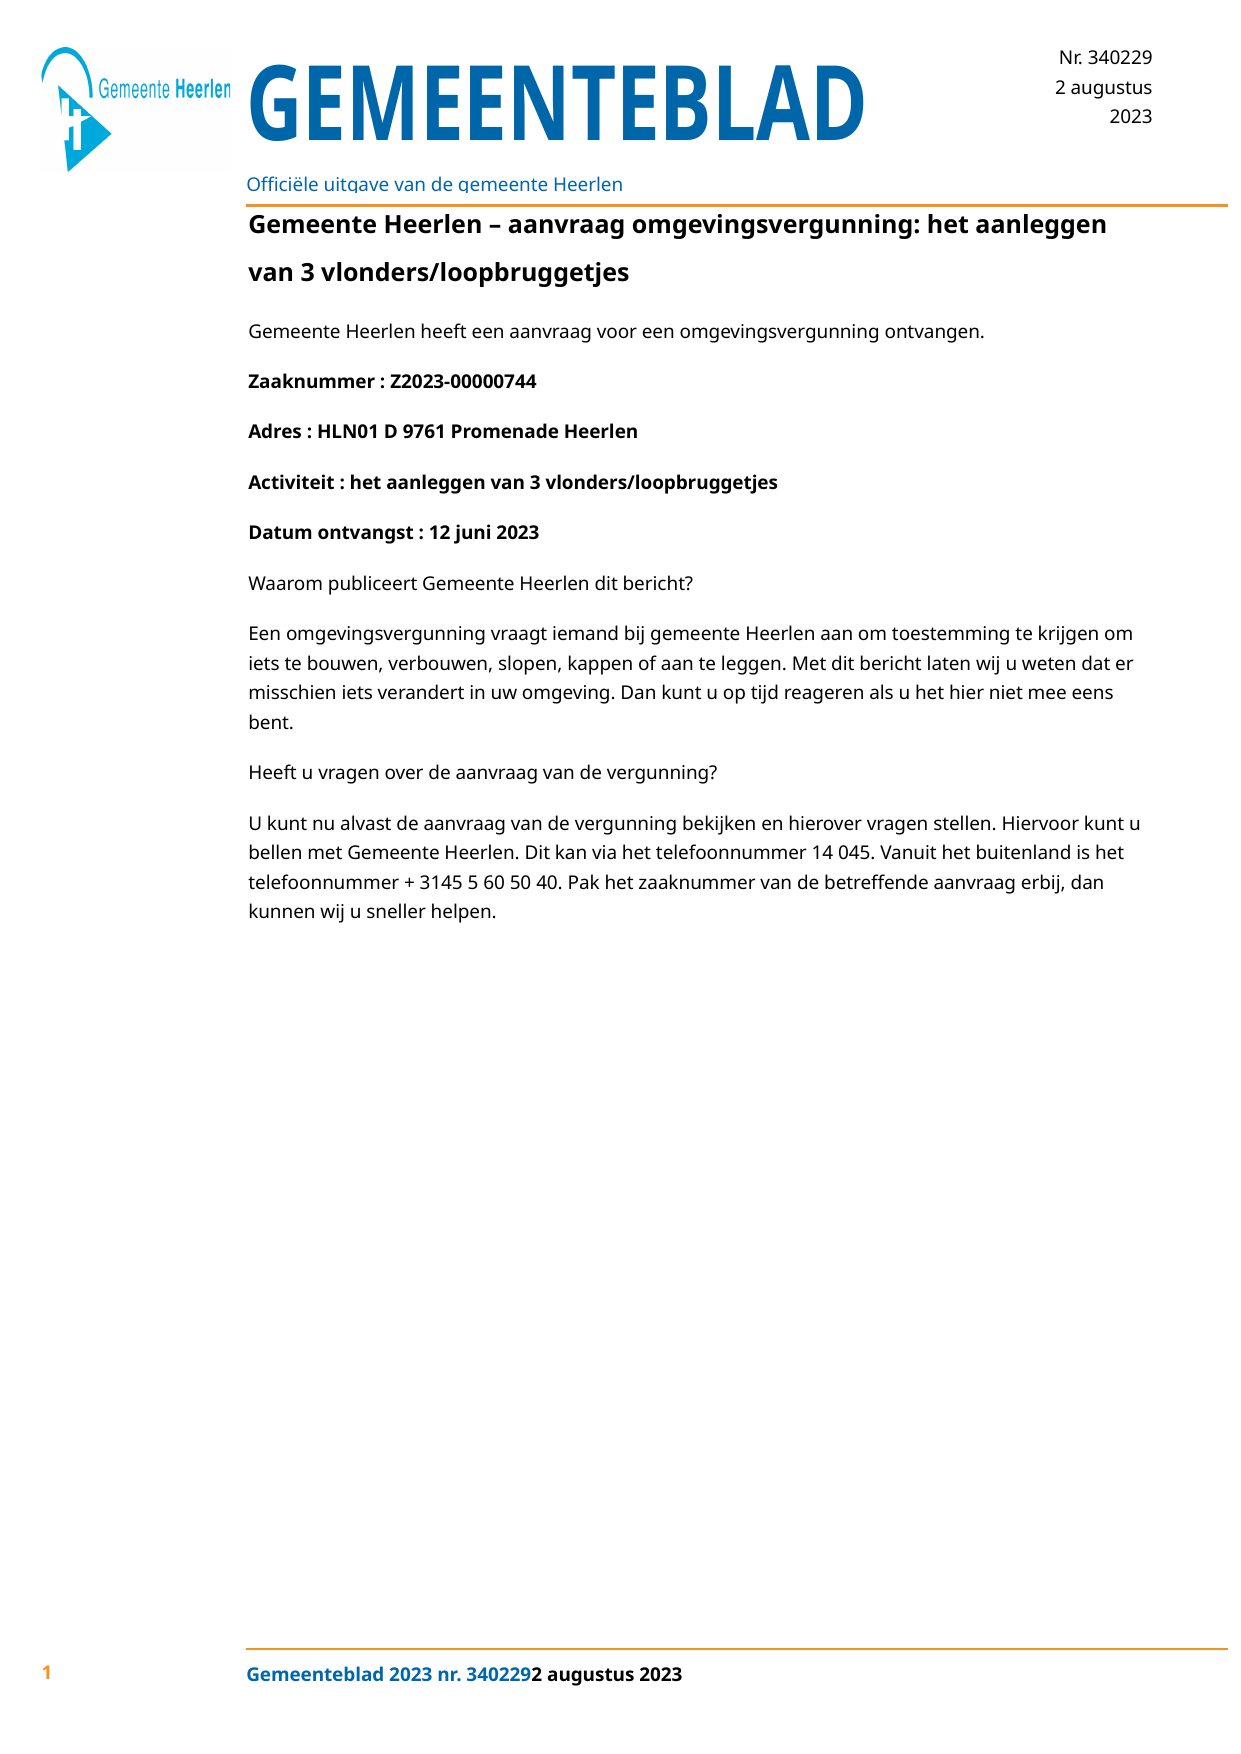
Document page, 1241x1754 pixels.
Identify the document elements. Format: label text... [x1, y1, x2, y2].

text U kunt nu alvast de aanvraag van de vergunning bekijken en hierover vragen stellen. Hiervoor kunt u bellen met Gemeente Heerlen. Dit kan via het telefoonnummer 14 045. Vanuit het buitenland is het telefoonnummer + 3145 5 60 50 40. Pak het zaaknummer van de betreffende aanvraag erbij, dan kunnen wij u sneller helpen. [248, 810, 1152, 924]
text Gemeente Heerlen – aanvraag omgevingsvergunning: het aanleggen van 3 vlonders/loopbruggetjes [248, 207, 1152, 288]
text Heeft u vragen over de aanvraag van de vergunning? [248, 759, 1152, 785]
picture [41, 47, 59, 70]
text Activiteit : het aanleggen van 3 vlonders/loopbruggetjes [248, 469, 1152, 495]
text Waarom publiceert Gemeente Heerlen dit bericht? [248, 570, 1152, 596]
text Zaaknummer : Z2023-00000744 [248, 368, 1152, 394]
text Gemeente Heerlen heeft een aanvraag voor een omgevingsvergunning ontvangen. [248, 318, 1152, 344]
text Datum ontvangst : 12 juni 2023 [248, 519, 1152, 545]
picture [41, 47, 231, 172]
text Adres : HLN01 D 9761 Promenade Heerlen [248, 419, 1152, 444]
text Een omgevingsvergunning vraagt iemand bij gemeente Heerlen aan om toestemming te krijgen om iets te bouwen, verbouwen, slopen, kappen of aan te leggen. Met dit bericht laten wij u weten dat er misschien iets verandert in uw omgeving. Dan kunt u op tijd reageren als u het hier niet mee eens bent. [248, 620, 1152, 735]
